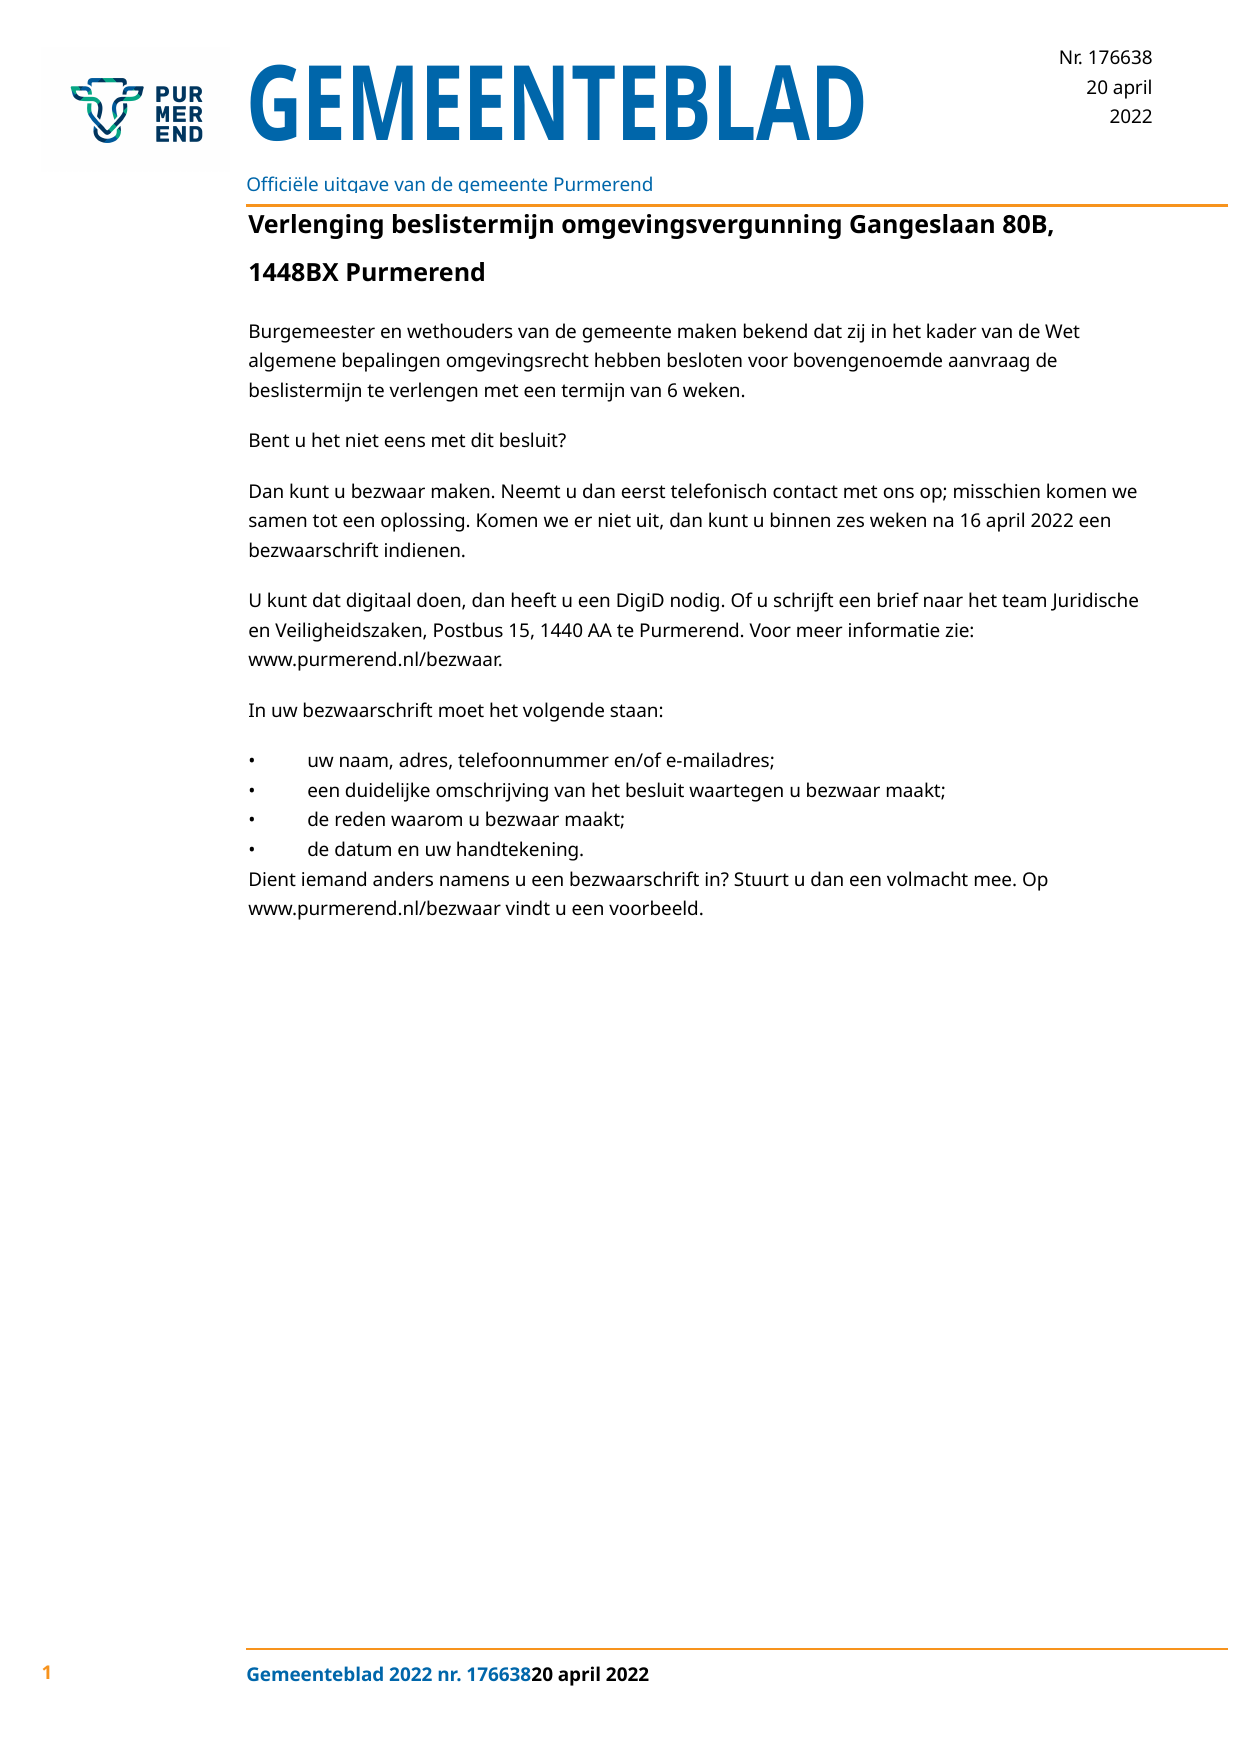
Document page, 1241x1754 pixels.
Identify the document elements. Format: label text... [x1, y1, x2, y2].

list de datum en uw handtekening. [248, 836, 1152, 862]
text Verlenging beslistermijn omgevingsvergunning Gangeslaan 80B, 1448BX Purmerend [248, 207, 1152, 288]
text Dient iemand anders namens u een bezwaarschrift in? Stuurt u dan een volmacht mee. Op www.purmerend.nl/bezwaar vindt u een voorbeeld. [248, 866, 1152, 921]
list een duidelijke omschrijving van het besluit waartegen u bezwaar maakt; [248, 777, 1152, 803]
list uw naam, adres, telefoonnummer en/of e-mailadres; [248, 747, 1152, 773]
text In uw bezwaarschrift moet het volgende staan: [248, 697, 1152, 723]
text Dan kunt u bezwaar maken. Neemt u dan eerst telefonisch contact met ons op; misschien komen we samen tot een oplossing. Komen we er niet uit, dan kunt u binnen zes weken na 16 april 2022 een bezwaarschrift indienen. [248, 478, 1152, 563]
text Bent u het niet eens met dit besluit? [248, 427, 1152, 453]
text Burgemeester en wethouders van de gemeente maken bekend dat zij in het kader van de Wet algemene bepalingen omgevingsrecht hebben besloten voor bovengenoemde aanvraag de beslistermijn te verlengen met een termijn van 6 weken. [248, 318, 1152, 403]
list de reden waarom u bezwaar maakt; [248, 807, 1152, 832]
text U kunt dat digitaal doen, dan heeft u een DigiD nodig. Of u schrijft een brief naar het team Juridische en Veiligheidszaken, Postbus 15, 1440 AA te Purmerend. Voor meer informatie zie: www.purmerend.nl/bezwaar. [248, 587, 1152, 672]
picture [41, 47, 231, 172]
